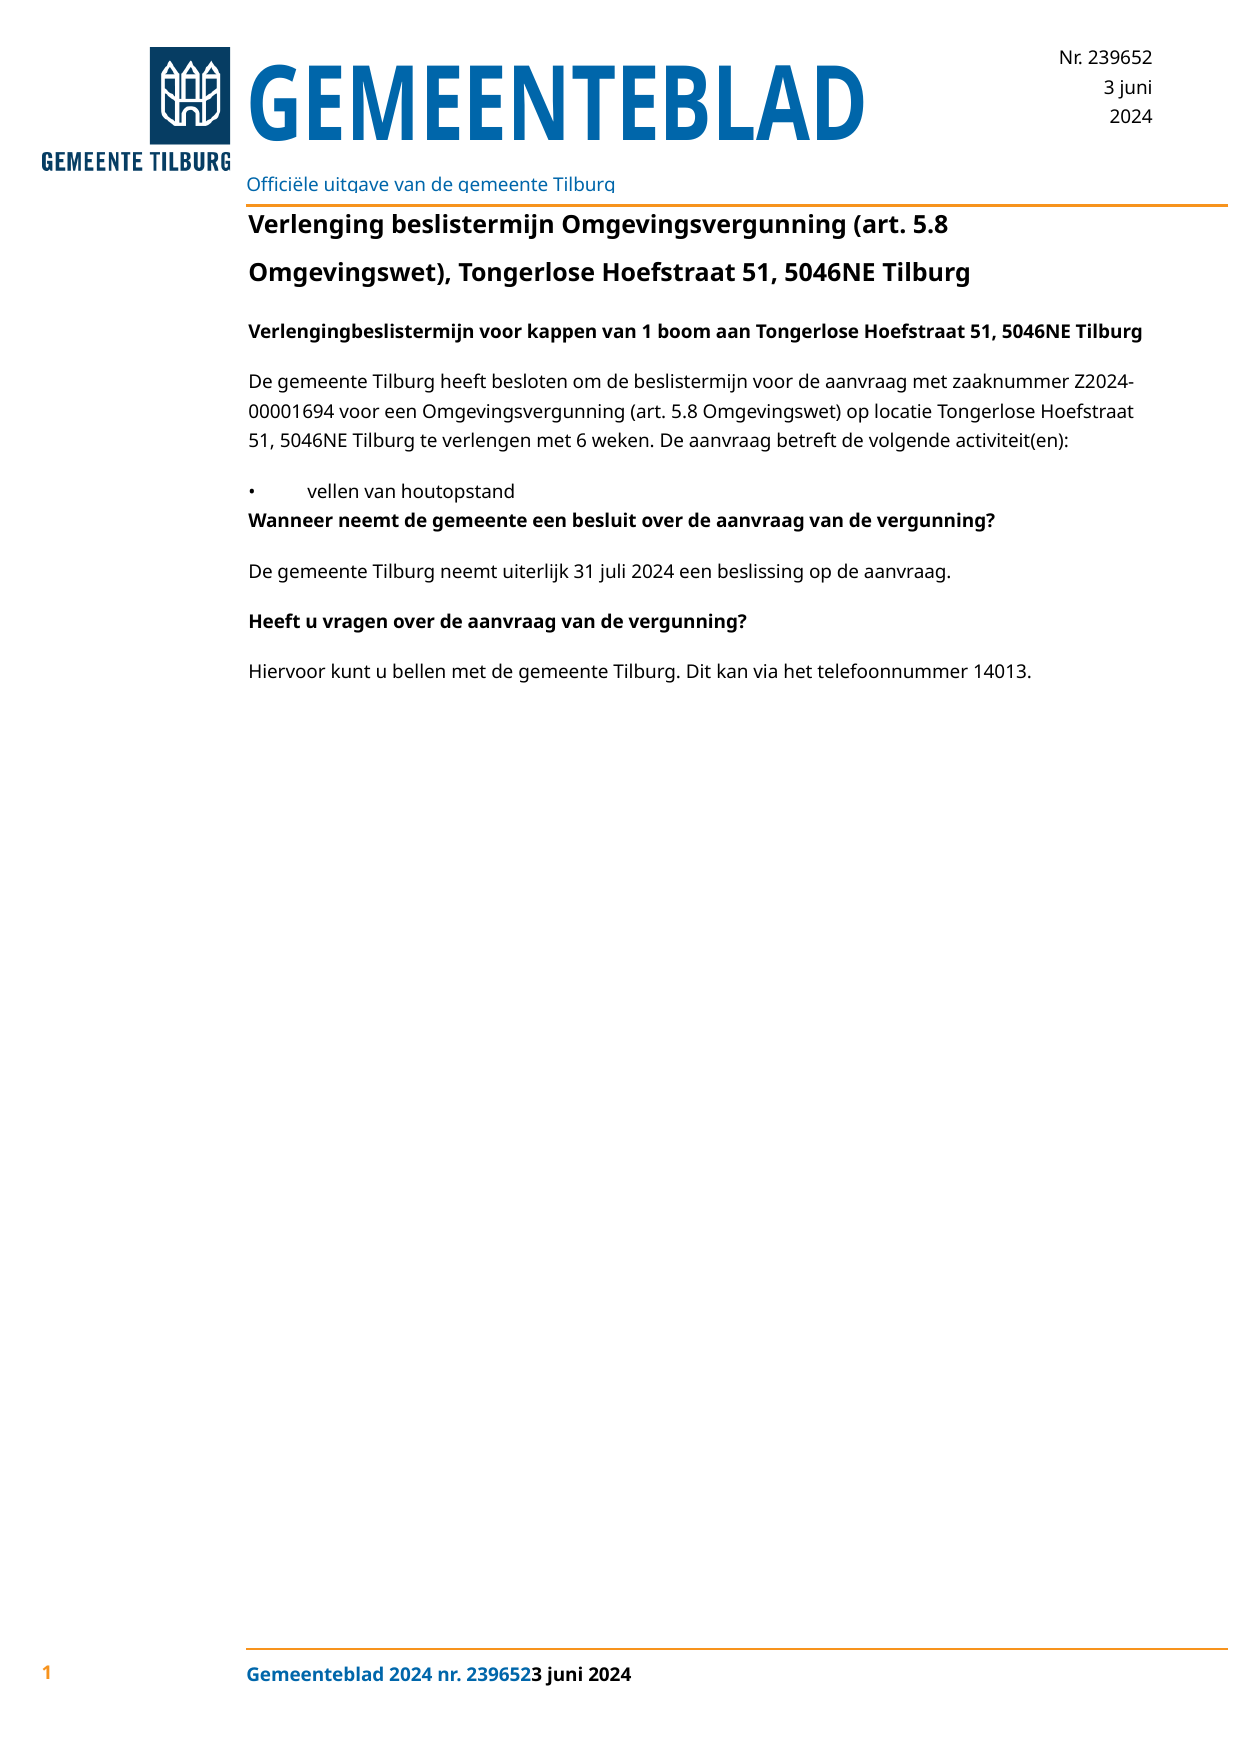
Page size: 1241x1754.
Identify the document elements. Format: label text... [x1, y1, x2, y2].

text Wanneer neemt de gemeente een besluit over de aanvraag van de vergunning? [248, 507, 1152, 533]
text Verlenging beslistermijn Omgevingsvergunning (art. 5.8 Omgevingswet), Tongerlose Hoefstraat 51, 5046NE Tilburg [248, 207, 1152, 288]
text Verlengingbeslistermijn voor kappen van 1 boom aan Tongerlose Hoefstraat 51, 5046NE Tilburg [248, 318, 1152, 344]
picture [41, 47, 231, 172]
text Heeft u vragen over de aanvraag van de vergunning? [248, 608, 1152, 634]
text De gemeente Tilburg heeft besloten om de beslistermijn voor de aanvraag met zaaknummer Z2024-00001694 voor een Omgevingsvergunning (art. 5.8 Omgevingswet) op locatie Tongerlose Hoefstraat 51, 5046NE Tilburg te verlengen met 6 weken. De aanvraag betreft de volgende activiteit(en): [248, 368, 1152, 453]
text Hiervoor kunt u bellen met de gemeente Tilburg. Dit kan via het telefoonnummer 14013. [248, 659, 1152, 684]
text De gemeente Tilburg neemt uiterlijk 31 juli 2024 een beslissing op de aanvraag. [248, 558, 1152, 584]
list vellen van houtopstand [248, 478, 1152, 504]
